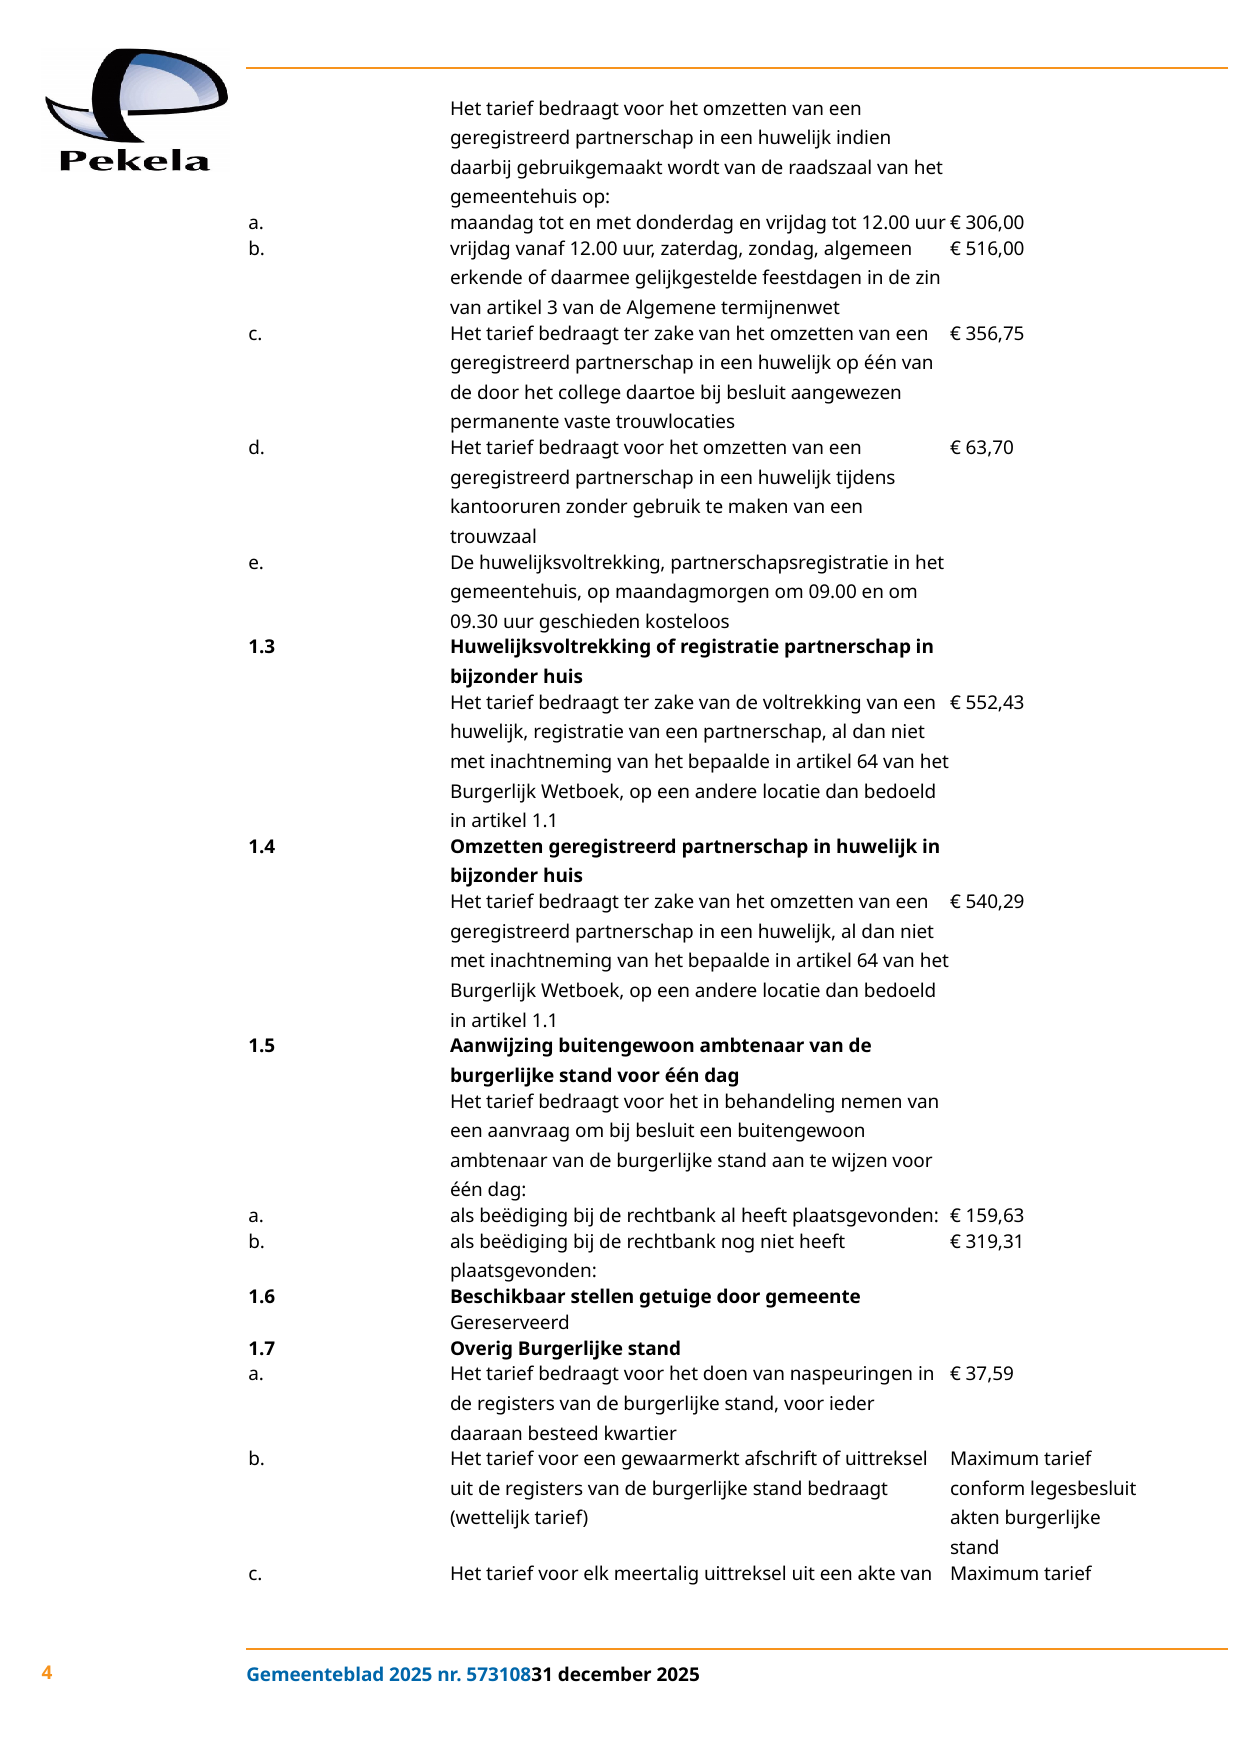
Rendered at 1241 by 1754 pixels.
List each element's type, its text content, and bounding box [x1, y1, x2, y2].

table_cell als beëdiging bij de rechtbank al heeft plaatsgevonden: [450, 1202, 950, 1228]
table_cell vrijdag vanaf 12.00 uur, zaterdag, zondag, algemeen erkende of daarmee gelijkgestelde feestdagen in de zin van artikel 3 van de Algemene termijnenwet [450, 235, 950, 320]
table_cell 1.4 [248, 833, 450, 888]
table_cell Maximum tarief conform legesbesluit akten burgerlijke stand [950, 1445, 1152, 1560]
table_cell [248, 689, 450, 833]
table_cell € 37,59 [950, 1361, 1152, 1445]
table_cell c. [248, 1560, 450, 1586]
table_cell 1.3 [248, 634, 450, 689]
table_cell d. [248, 434, 450, 549]
table_cell € 306,00 [950, 209, 1152, 235]
table_cell Het tarief bedraagt voor het omzetten van een geregistreerd partnerschap in een huwelijk tijdens kantooruren zonder gebruik te maken van een trouwzaal [450, 434, 950, 549]
table_cell b. [248, 1228, 450, 1283]
table_cell [248, 95, 450, 209]
table_cell maandag tot en met donderdag en vrijdag tot 12.00 uur [450, 209, 950, 235]
table_cell Omzetten geregistreerd partnerschap in huwelijk in bijzonder huis [450, 833, 950, 888]
table_cell 1.6 [248, 1283, 450, 1309]
table_cell c. [248, 320, 450, 434]
table_cell Gereserveerd [450, 1309, 950, 1335]
table_cell Het tarief bedraagt voor het doen van naspeuringen in de registers van de burgerlijke stand, voor ieder daaraan besteed kwartier [450, 1361, 950, 1445]
table_cell € 356,75 [950, 320, 1152, 434]
table_cell € 319,31 [950, 1228, 1152, 1283]
table_cell als beëdiging bij de rechtbank nog niet heeft plaatsgevonden: [450, 1228, 950, 1283]
table_cell [248, 889, 450, 1032]
table_cell Het tarief bedraagt ter zake van het omzetten van een geregistreerd partnerschap in een huwelijk, al dan niet met inachtneming van het bepaalde in artikel 64 van het Burgerlijk Wetboek, op een andere locatie dan bedoeld in artikel 1.1 [450, 889, 950, 1032]
table_cell b. [248, 235, 450, 320]
table_cell 1.7 [248, 1335, 450, 1361]
picture [41, 47, 231, 172]
table_cell [950, 95, 1152, 209]
table_cell b. [248, 1445, 450, 1560]
table_cell [950, 1335, 1152, 1361]
table_cell € 516,00 [950, 235, 1152, 320]
table_cell [248, 1309, 450, 1335]
table_cell [248, 1088, 450, 1202]
table_cell [950, 549, 1152, 634]
table_cell Het tarief bedraagt voor het omzetten van een geregistreerd partnerschap in een huwelijk indien daarbij gebruikgemaakt wordt van de raadszaal van het gemeentehuis op: [450, 95, 950, 209]
table_cell Maximum tarief [950, 1560, 1152, 1586]
table_cell Het tarief voor een gewaarmerkt afschrift of uittreksel uit de registers van de burgerlijke stand bedraagt (wettelijk tarief) [450, 1445, 950, 1560]
table_cell [950, 833, 1152, 888]
table_cell a. [248, 1361, 450, 1445]
table_cell [950, 1309, 1152, 1335]
table_cell e. [248, 549, 450, 634]
table_cell [950, 1283, 1152, 1309]
table_cell [950, 634, 1152, 689]
table_cell € 552,43 [950, 689, 1152, 833]
table_cell [950, 1033, 1152, 1088]
table_cell Het tarief voor elk meertalig uittreksel uit een akte van [450, 1560, 950, 1586]
table_cell a. [248, 209, 450, 235]
table_cell € 63,70 [950, 434, 1152, 549]
table_cell Het tarief bedraagt ter zake van de voltrekking van een huwelijk, registratie van een partnerschap, al dan niet met inachtneming van het bepaalde in artikel 64 van het Burgerlijk Wetboek, op een andere locatie dan bedoeld in artikel 1.1 [450, 689, 950, 833]
table_cell € 540,29 [950, 889, 1152, 1032]
table_cell Het tarief bedraagt voor het in behandeling nemen van een aanvraag om bij besluit een buitengewoon ambtenaar van de burgerlijke stand aan te wijzen voor één dag: [450, 1088, 950, 1202]
table_cell [950, 1088, 1152, 1202]
table_cell Beschikbaar stellen getuige door gemeente [450, 1283, 950, 1309]
table_cell De huwelijksvoltrekking, partnerschapsregistratie in het gemeentehuis, op maandagmorgen om 09.00 en om 09.30 uur geschieden kosteloos [450, 549, 950, 634]
table_cell Overig Burgerlijke stand [450, 1335, 950, 1361]
table_cell a. [248, 1202, 450, 1228]
table_cell € 159,63 [950, 1202, 1152, 1228]
table_cell Aanwijzing buitengewoon ambtenaar van de burgerlijke stand voor één dag [450, 1033, 950, 1088]
table_cell 1.5 [248, 1033, 450, 1088]
table_cell Huwelijksvoltrekking of registratie partnerschap in bijzonder huis [450, 634, 950, 689]
table_cell Het tarief bedraagt ter zake van het omzetten van een geregistreerd partnerschap in een huwelijk op één van de door het college daartoe bij besluit aangewezen permanente vaste trouwlocaties [450, 320, 950, 434]
